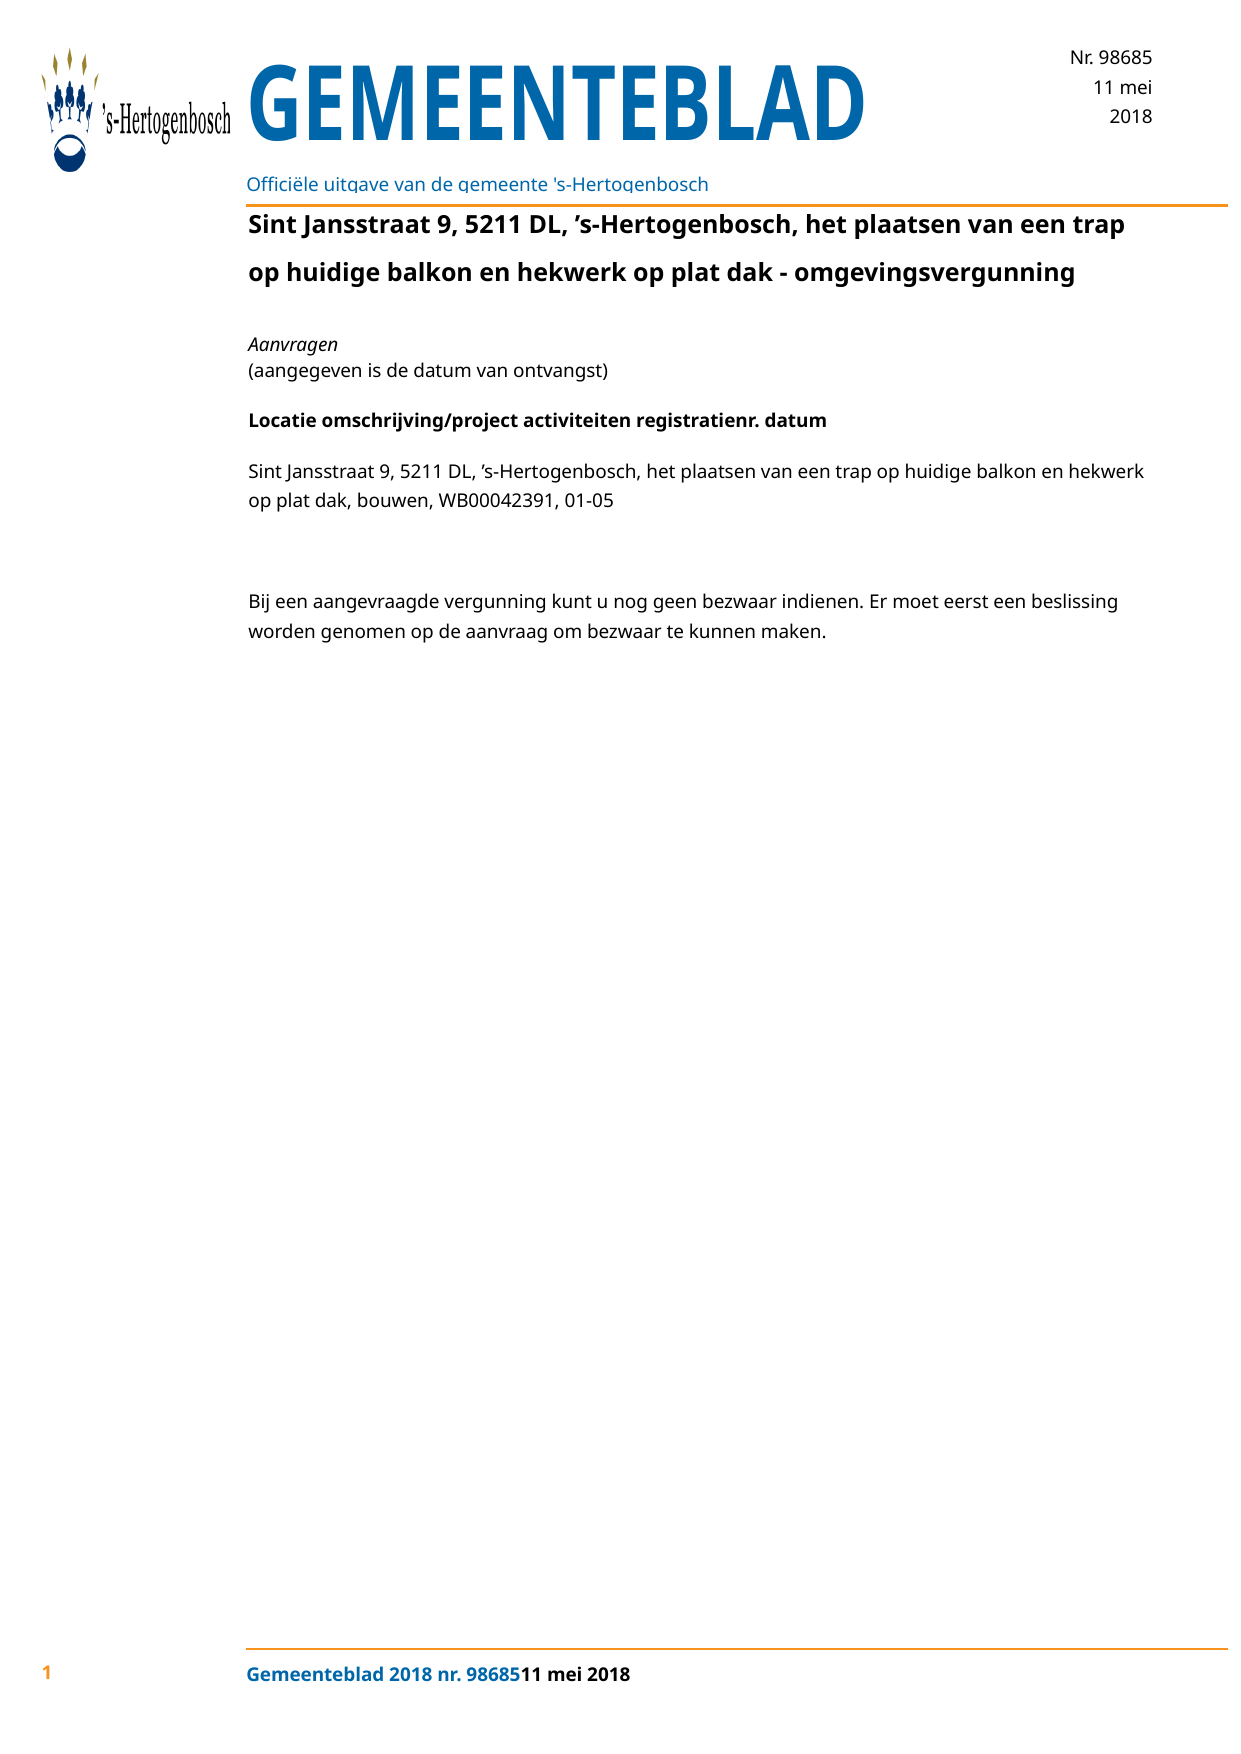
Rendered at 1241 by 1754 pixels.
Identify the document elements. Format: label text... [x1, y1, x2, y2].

text Aanvragen [248, 331, 1152, 357]
text Locatie omschrijving/project activiteiten registratienr. datum [248, 408, 1152, 433]
text (aangegeven is de datum van ontvangst) [248, 357, 1152, 383]
text Bij een aangevraagde vergunning kunt u nog geen bezwaar indienen. Er moet eerst een beslissing worden genomen op de aanvraag om bezwaar te kunnen maken. [248, 588, 1152, 644]
text Sint Jansstraat 9, 5211 DL, ’s-Hertogenbosch, het plaatsen van een trap op huidige balkon en hekwerk op plat dak, bouwen, WB00042391, 01-05 [248, 458, 1152, 513]
picture [41, 47, 231, 172]
text Sint Jansstraat 9, 5211 DL, ’s-Hertogenbosch, het plaatsen van een trap op huidige balkon en hekwerk op plat dak - omgevingsvergunning [248, 207, 1152, 288]
